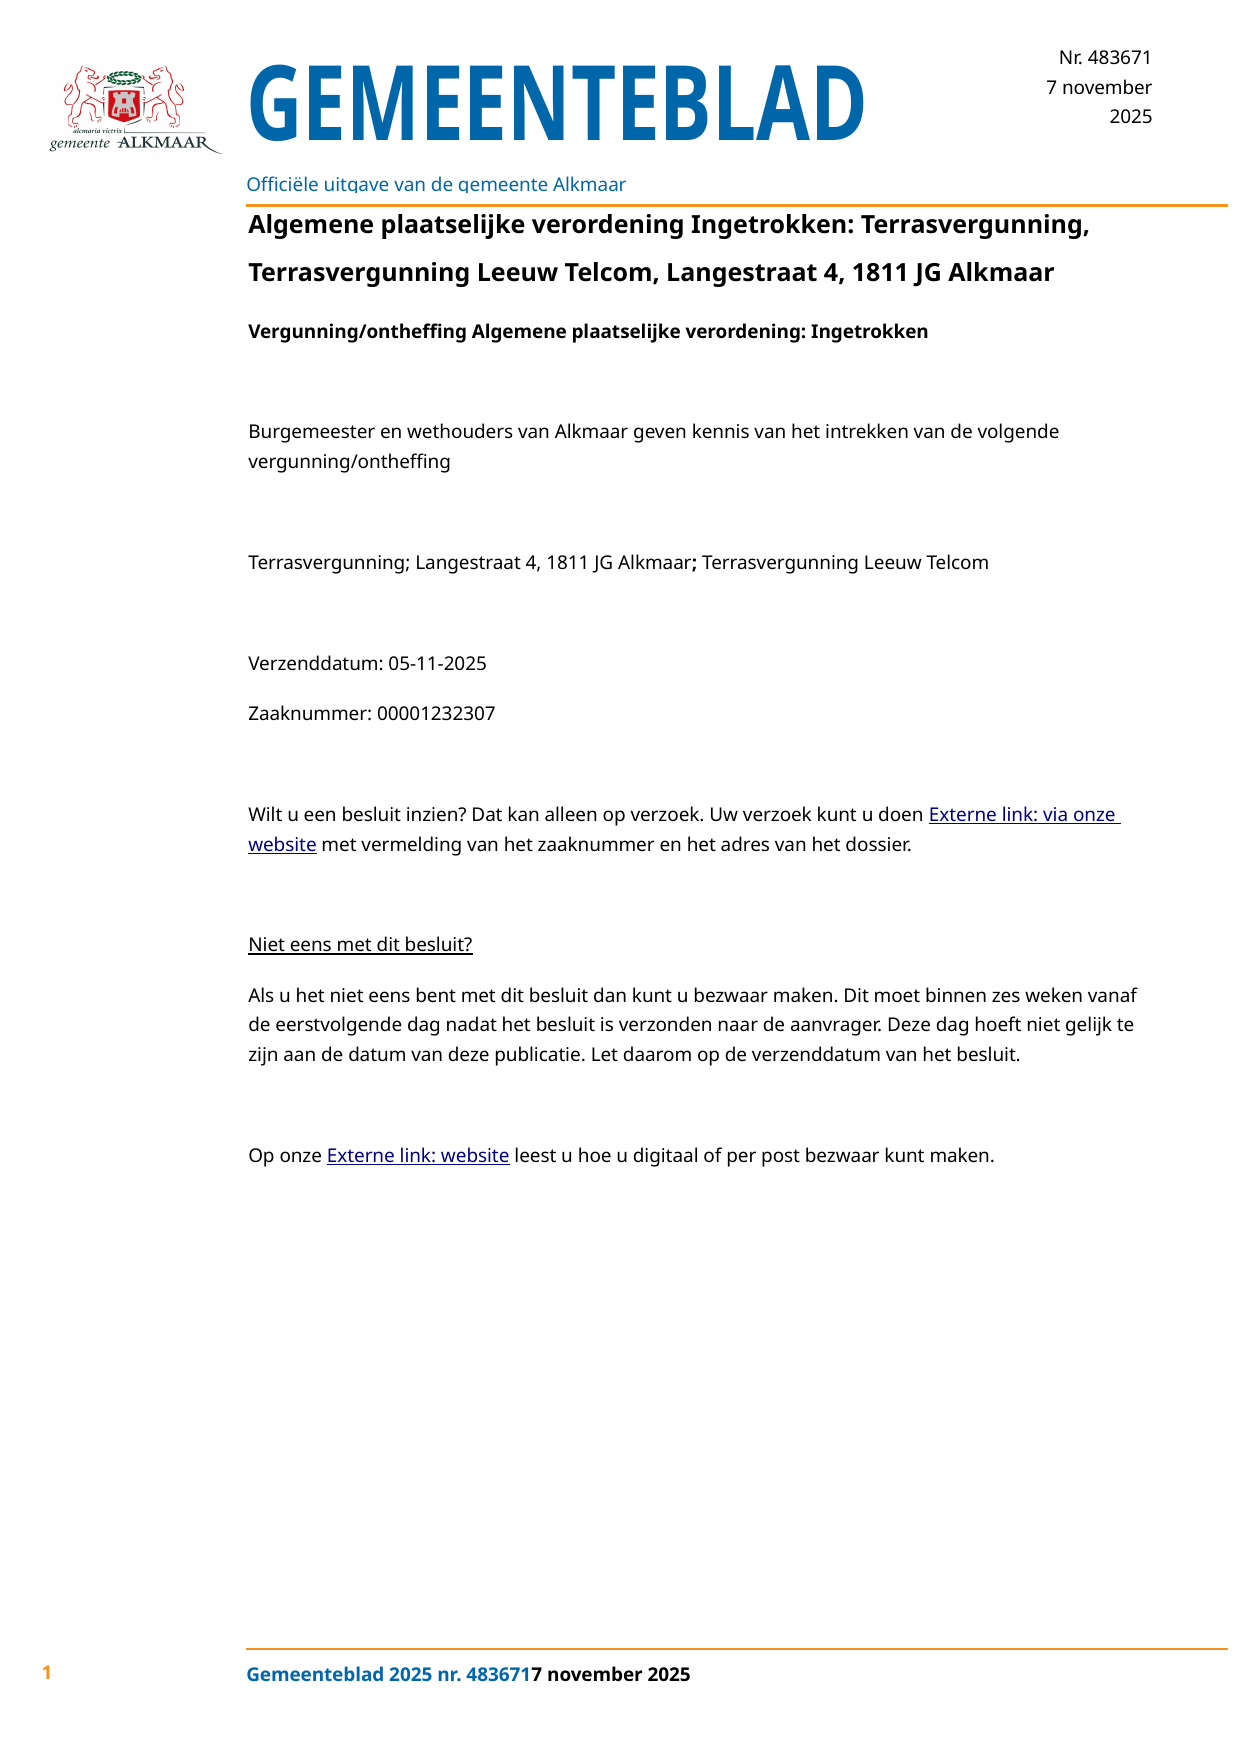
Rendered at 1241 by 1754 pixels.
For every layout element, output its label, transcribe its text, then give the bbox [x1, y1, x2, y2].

picture [41, 47, 231, 172]
text Algemene plaatselijke verordening Ingetrokken: Terrasvergunning, Terrasvergunning Leeuw Telcom, Langestraat 4, 1811 JG Alkmaar [248, 207, 1152, 288]
text Op onze Externe link: website leest u hoe u digitaal of per post bezwaar kunt maken. [248, 1142, 1152, 1168]
text Vergunning/ontheffing Algemene plaatselijke verordening: Ingetrokken [248, 318, 1152, 344]
text Zaaknummer: 00001232307 [248, 700, 1152, 726]
text Terrasvergunning; Langestraat 4, 1811 JG Alkmaar; Terrasvergunning Leeuw Telcom [248, 549, 1152, 575]
text Wilt u een besluit inzien? Dat kan alleen op verzoek. Uw verzoek kunt u doen Externe link: via onze website met vermelding van het zaaknummer en het adres van het dossier. [248, 801, 1152, 857]
text Burgemeester en wethouders van Alkmaar geven kennis van het intrekken van de volgende vergunning/ontheffing [248, 419, 1152, 474]
text Verzenddatum: 05-11-2025 [248, 650, 1152, 676]
text Als u het niet eens bent met dit besluit dan kunt u bezwaar maken. Dit moet binnen zes weken vanaf de eerstvolgende dag nadat het besluit is verzonden naar de aanvrager. Deze dag hoeft niet gelijk te zijn aan de datum van deze publicatie. Let daarom op de verzenddatum van het besluit. [248, 982, 1152, 1067]
text Niet eens met dit besluit? [248, 932, 1152, 957]
